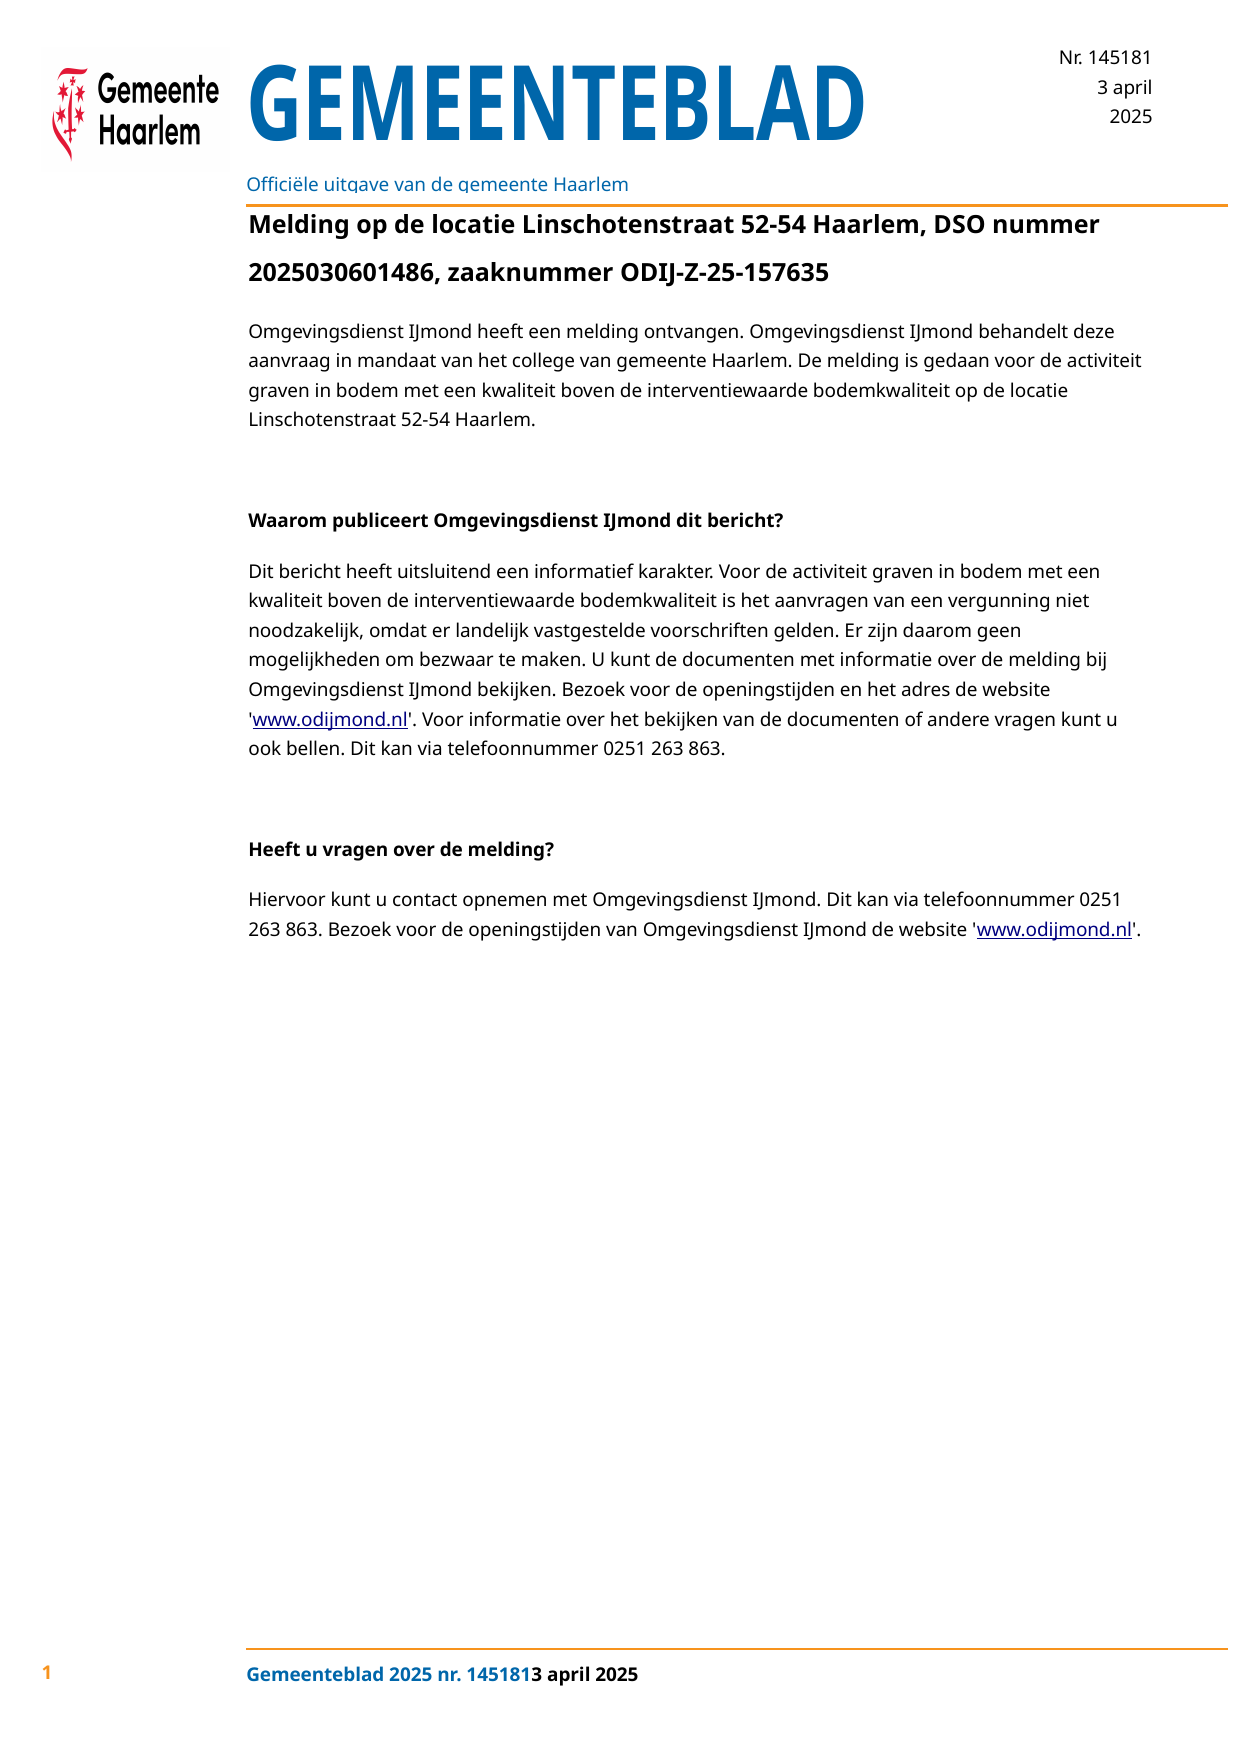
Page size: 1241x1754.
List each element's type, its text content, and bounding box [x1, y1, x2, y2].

text Omgevingsdienst IJmond heeft een melding ontvangen. Omgevingsdienst IJmond behandelt deze aanvraag in mandaat van het college van gemeente Haarlem. De melding is gedaan voor de activiteit graven in bodem met een kwaliteit boven de interventiewaarde bodemkwaliteit op de locatie Linschotenstraat 52-54 Haarlem. [248, 318, 1152, 432]
text Heeft u vragen over de melding? [248, 836, 1152, 862]
text Dit bericht heeft uitsluitend een informatief karakter. Voor de activiteit graven in bodem met een kwaliteit boven de interventiewaarde bodemkwaliteit is het aanvragen van een vergunning niet noodzakelijk, omdat er landelijk vastgestelde voorschriften gelden. Er zijn daarom geen mogelijkheden om bezwaar te maken. U kunt de documenten met informatie over de melding bij Omgevingsdienst IJmond bekijken. Bezoek voor de openingstijden en het adres de website 'www.odijmond.nl'. Voor informatie over het bekijken van de documenten of andere vragen kunt u ook bellen. Dit kan via telefoonnummer 0251 263 863. [248, 558, 1152, 761]
text Melding op de locatie Linschotenstraat 52-54 Haarlem, DSO nummer 2025030601486, zaaknummer ODIJ-Z-25-157635 [248, 207, 1152, 288]
text Hiervoor kunt u contact opnemen met Omgevingsdienst IJmond. Dit kan via telefoonnummer 0251 263 863. Bezoek voor de openingstijden van Omgevingsdienst IJmond de website 'www.odijmond.nl'. [248, 887, 1152, 942]
picture [41, 47, 231, 172]
text Waarom publiceert Omgevingsdienst IJmond dit bericht? [248, 507, 1152, 533]
